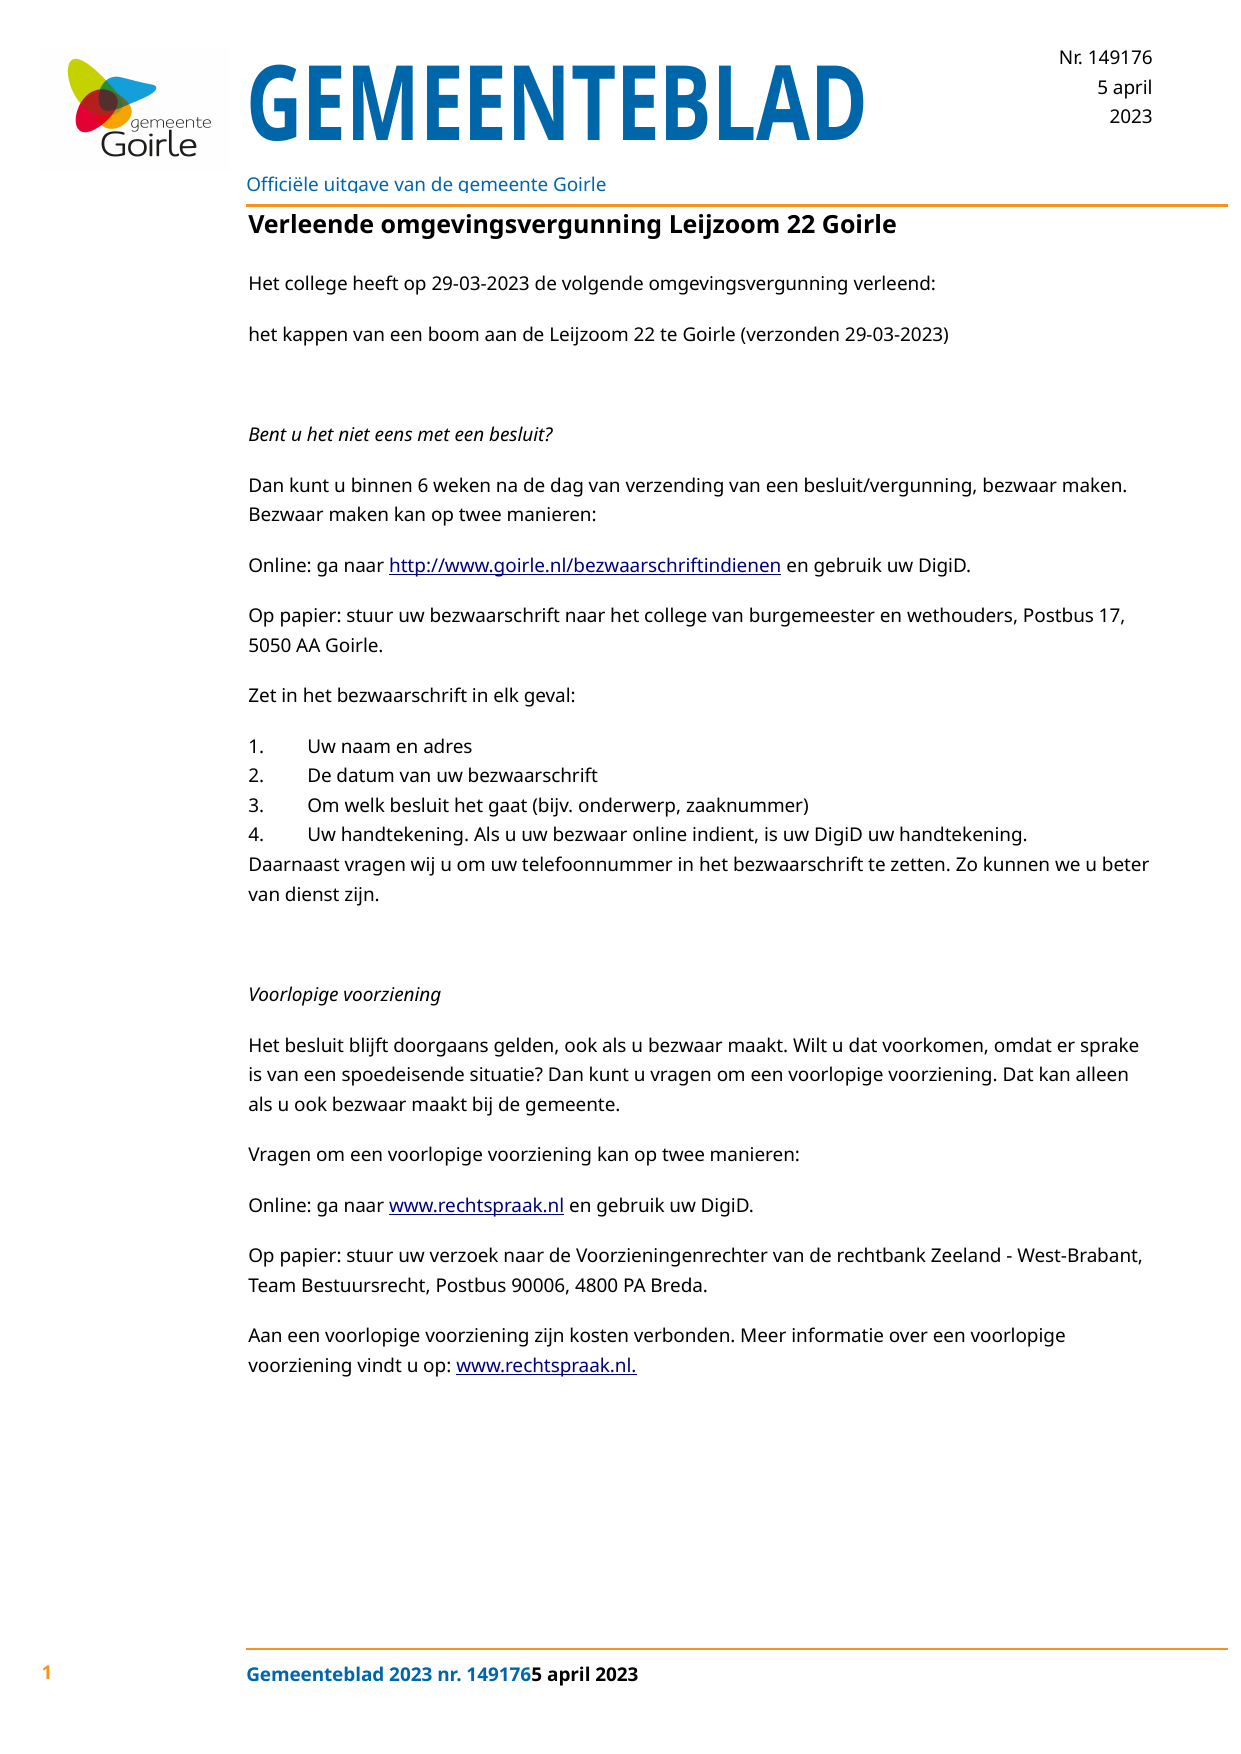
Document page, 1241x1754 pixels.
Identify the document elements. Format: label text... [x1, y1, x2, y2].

text Verleende omgevingsvergunning Leijzoom 22 Goirle [248, 207, 1152, 241]
text Op papier: stuur uw bezwaarschrift naar het college van burgemeester en wethouders, Postbus 17, 5050 AA Goirle. [248, 602, 1152, 658]
text Vragen om een voorlopige voorziening kan op twee manieren: [248, 1142, 1152, 1167]
list De datum van uw bezwaarschrift [248, 762, 1152, 788]
text Aan een voorlopige voorziening zijn kosten verbonden. Meer informatie over een voorlopige voorziening vindt u op: www.rechtspraak.nl. [248, 1322, 1152, 1378]
text Bent u het niet eens met een besluit? [248, 422, 1152, 447]
text Daarnaast vragen wij u om uw telefoonnummer in het bezwaarschrift te zetten. Zo kunnen we u beter van dienst zijn. [248, 851, 1152, 906]
text Het besluit blijft doorgaans gelden, ook als u bezwaar maakt. Wilt u dat voorkomen, omdat er sprake is van een spoedeisende situatie? Dan kunt u vragen om een voorlopige voorziening. Dat kan alleen als u ook bezwaar maakt bij de gemeente. [248, 1032, 1152, 1117]
text Op papier: stuur uw verzoek naar de Voorzieningenrechter van de rechtbank Zeeland - West-Brabant, Team Bestuursrecht, Postbus 90006, 4800 PA Breda. [248, 1242, 1152, 1298]
picture [41, 47, 231, 172]
text Online: ga naar http://www.goirle.nl/bezwaarschriftindienen en gebruik uw DigiD. [248, 552, 1152, 578]
text Het college heeft op 29-03-2023 de volgende omgevingsvergunning verleend: [248, 270, 1152, 296]
list Uw naam en adres [248, 733, 1152, 758]
text Dan kunt u binnen 6 weken na de dag van verzending van een besluit/vergunning, bezwaar maken. Bezwaar maken kan op twee manieren: [248, 472, 1152, 527]
text Zet in het bezwaarschrift in elk geval: [248, 682, 1152, 708]
text het kappen van een boom aan de Leijzoom 22 te Goirle (verzonden 29-03-2023) [248, 321, 1152, 346]
list Uw handtekening. Als u uw bezwaar online indient, is uw DigiD uw handtekening. [248, 822, 1152, 847]
text Online: ga naar www.rechtspraak.nl en gebruik uw DigiD. [248, 1192, 1152, 1218]
text Voorlopige voorziening [248, 982, 1152, 1007]
list Om welk besluit het gaat (bijv. onderwerp, zaaknummer) [248, 792, 1152, 818]
